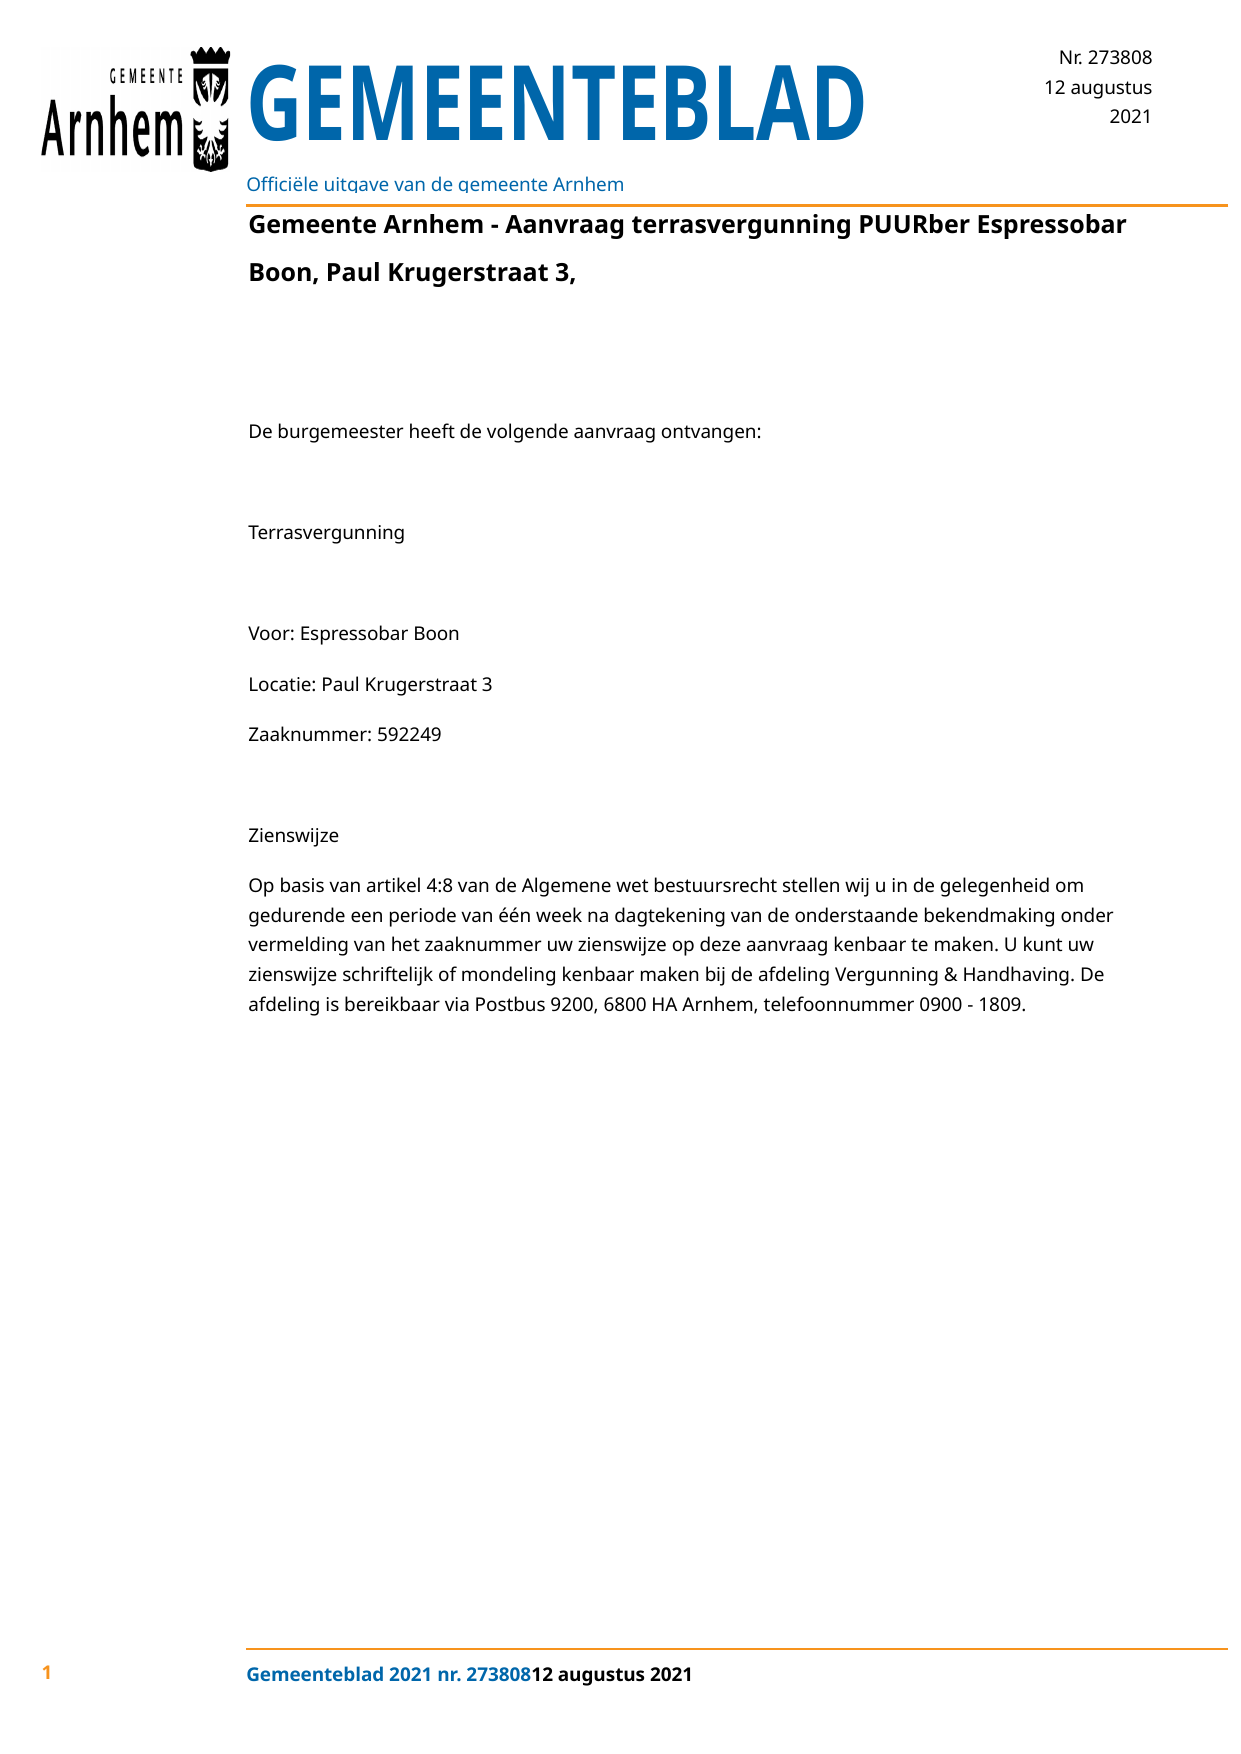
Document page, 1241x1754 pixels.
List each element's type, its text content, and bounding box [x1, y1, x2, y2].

text De burgemeester heeft de volgende aanvraag ontvangen: [248, 419, 1152, 444]
text Terrasvergunning [248, 519, 1152, 545]
text Locatie: Paul Krugerstraat 3 [248, 671, 1152, 697]
text Voor: Espressobar Boon [248, 620, 1152, 646]
text Op basis van artikel 4:8 van de Algemene wet bestuursrecht stellen wij u in de gelegenheid om gedurende een periode van één week na dagtekening van de onderstaande bekendmaking onder vermelding van het zaaknummer uw zienswijze op deze aanvraag kenbaar te maken. U kunt uw zienswijze schriftelijk of mondeling kenbaar maken bij de afdeling Vergunning & Handhaving. De afdeling is bereikbaar via Postbus 9200, 6800 HA Arnhem, telefoonnummer 0900 - 1809. [248, 872, 1152, 1017]
text Zaaknummer: 592249 [248, 721, 1152, 747]
picture [41, 47, 231, 172]
text Zienswijze [248, 822, 1152, 848]
text Gemeente Arnhem - Aanvraag terrasvergunning PUURber Espressobar Boon, Paul Krugerstraat 3, [248, 207, 1152, 288]
